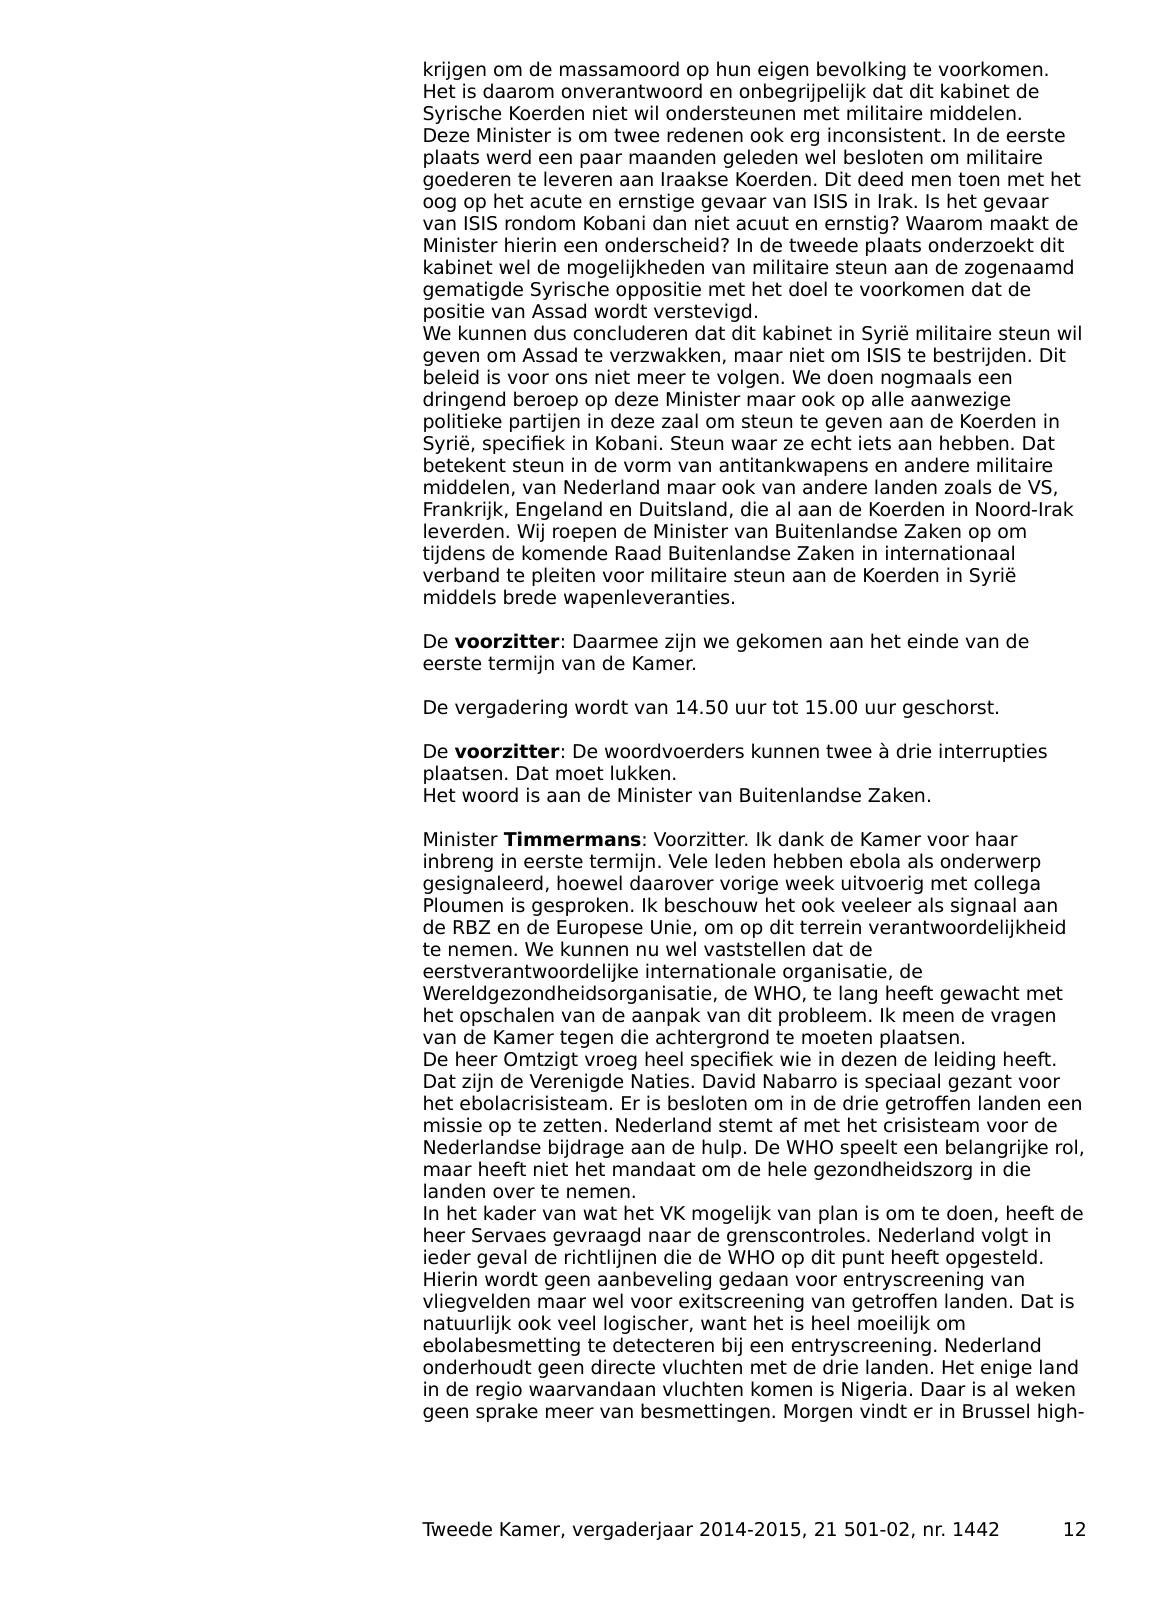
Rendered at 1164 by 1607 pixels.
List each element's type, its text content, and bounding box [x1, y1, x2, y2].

text Het woord is aan de Minister van Buitenlandse Zaken. [422, 785, 1087, 807]
text De voorzitter: De woordvoerders kunnen twee à drie interrupties plaatsen. Dat moet lukken. [422, 741, 1087, 785]
text Deze Minister is om twee redenen ook erg inconsistent. In de eerste plaats werd een paar maanden geleden wel besloten om militaire goederen te leveren aan Iraakse Koerden. Dit deed men toen met het oog op het acute en ernstige gevaar van ISIS in Irak. Is het gevaar van ISIS rondom Kobani dan niet acuut en ernstig? Waarom maakt de Minister hierin een onderscheid? In de tweede plaats onderzoekt dit kabinet wel de mogelijkheden van militaire steun aan de zogenaamd gematigde Syrische oppositie met het doel te voorkomen dat de positie van Assad wordt verstevigd. [422, 125, 1087, 323]
text In het kader van wat het VK mogelijk van plan is om te doen, heeft de heer Servaes gevraagd naar de grenscontroles. Nederland volgt in ieder geval de richtlijnen die de WHO op dit punt heeft opgesteld. Hierin wordt geen aanbeveling gedaan voor entryscreening van vliegvelden maar wel voor exitscreening van getroffen landen. Dat is natuurlijk ook veel logischer, want het is heel moeilijk om ebolabesmetting te detecteren bij een entryscreening. Nederland onderhoudt geen directe vluchten met de drie landen. Het enige land in de regio waarvandaan vluchten komen is Nigeria. Daar is al weken geen sprake meer van besmettingen. Morgen vindt er in Brussel high- [422, 1203, 1087, 1423]
text We kunnen dus concluderen dat dit kabinet in Syrië militaire steun wil geven om Assad te verzwakken, maar niet om ISIS te bestrijden. Dit beleid is voor ons niet meer te volgen. We doen nogmaals een dringend beroep op deze Minister maar ook op alle aanwezige politieke partijen in deze zaal om steun te geven aan de Koerden in Syrië, specifiek in Kobani. Steun waar ze echt iets aan hebben. Dat betekent steun in de vorm van antitankwapens en andere militaire middelen, van Nederland maar ook van andere landen zoals de VS, Frankrijk, Engeland en Duitsland, die al aan de Koerden in Noord-Irak leverden. Wij roepen de Minister van Buitenlandse Zaken op om tijdens de komende Raad Buitenlandse Zaken in internationaal verband te pleiten voor militaire steun aan de Koerden in Syrië middels brede wapenleveranties. [422, 323, 1087, 608]
text De voorzitter: Daarmee zijn we gekomen aan het einde van de eerste termijn van de Kamer. [422, 631, 1087, 675]
text De heer Omtzigt vroeg heel specifiek wie in dezen de leiding heeft. Dat zijn de Verenigde Naties. David Nabarro is speciaal gezant voor het ebolacrisisteam. Er is besloten om in de drie getroffen landen een missie op te zetten. Nederland stemt af met het crisisteam voor de Nederlandse bijdrage aan de hulp. De WHO speelt een belangrijke rol, maar heeft niet het mandaat om de hele gezondheidszorg in die landen over te nemen. [422, 1049, 1087, 1203]
text Minister Timmermans: Voorzitter. Ik dank de Kamer voor haar inbreng in eerste termijn. Vele leden hebben ebola als onderwerp gesignaleerd, hoewel daarover vorige week uitvoerig met collega Ploumen is gesproken. Ik beschouw het ook veeleer als signaal aan de RBZ en de Europese Unie, om op dit terrein verantwoordelijkheid te nemen. We kunnen nu wel vaststellen dat de eerstverantwoordelijke internationale organisatie, de Wereldgezondheidsorganisatie, de WHO, te lang heeft gewacht met het opschalen van de aanpak van dit probleem. Ik meen de vragen van de Kamer tegen die achtergrond te moeten plaatsen. [422, 829, 1087, 1049]
text krijgen om de massamoord op hun eigen bevolking te voorkomen. Het is daarom onverantwoord en onbegrijpelijk dat dit kabinet de Syrische Koerden niet wil ondersteunen met militaire middelen. [422, 59, 1087, 125]
text De vergadering wordt van 14.50 uur tot 15.00 uur geschorst. [422, 697, 1087, 719]
